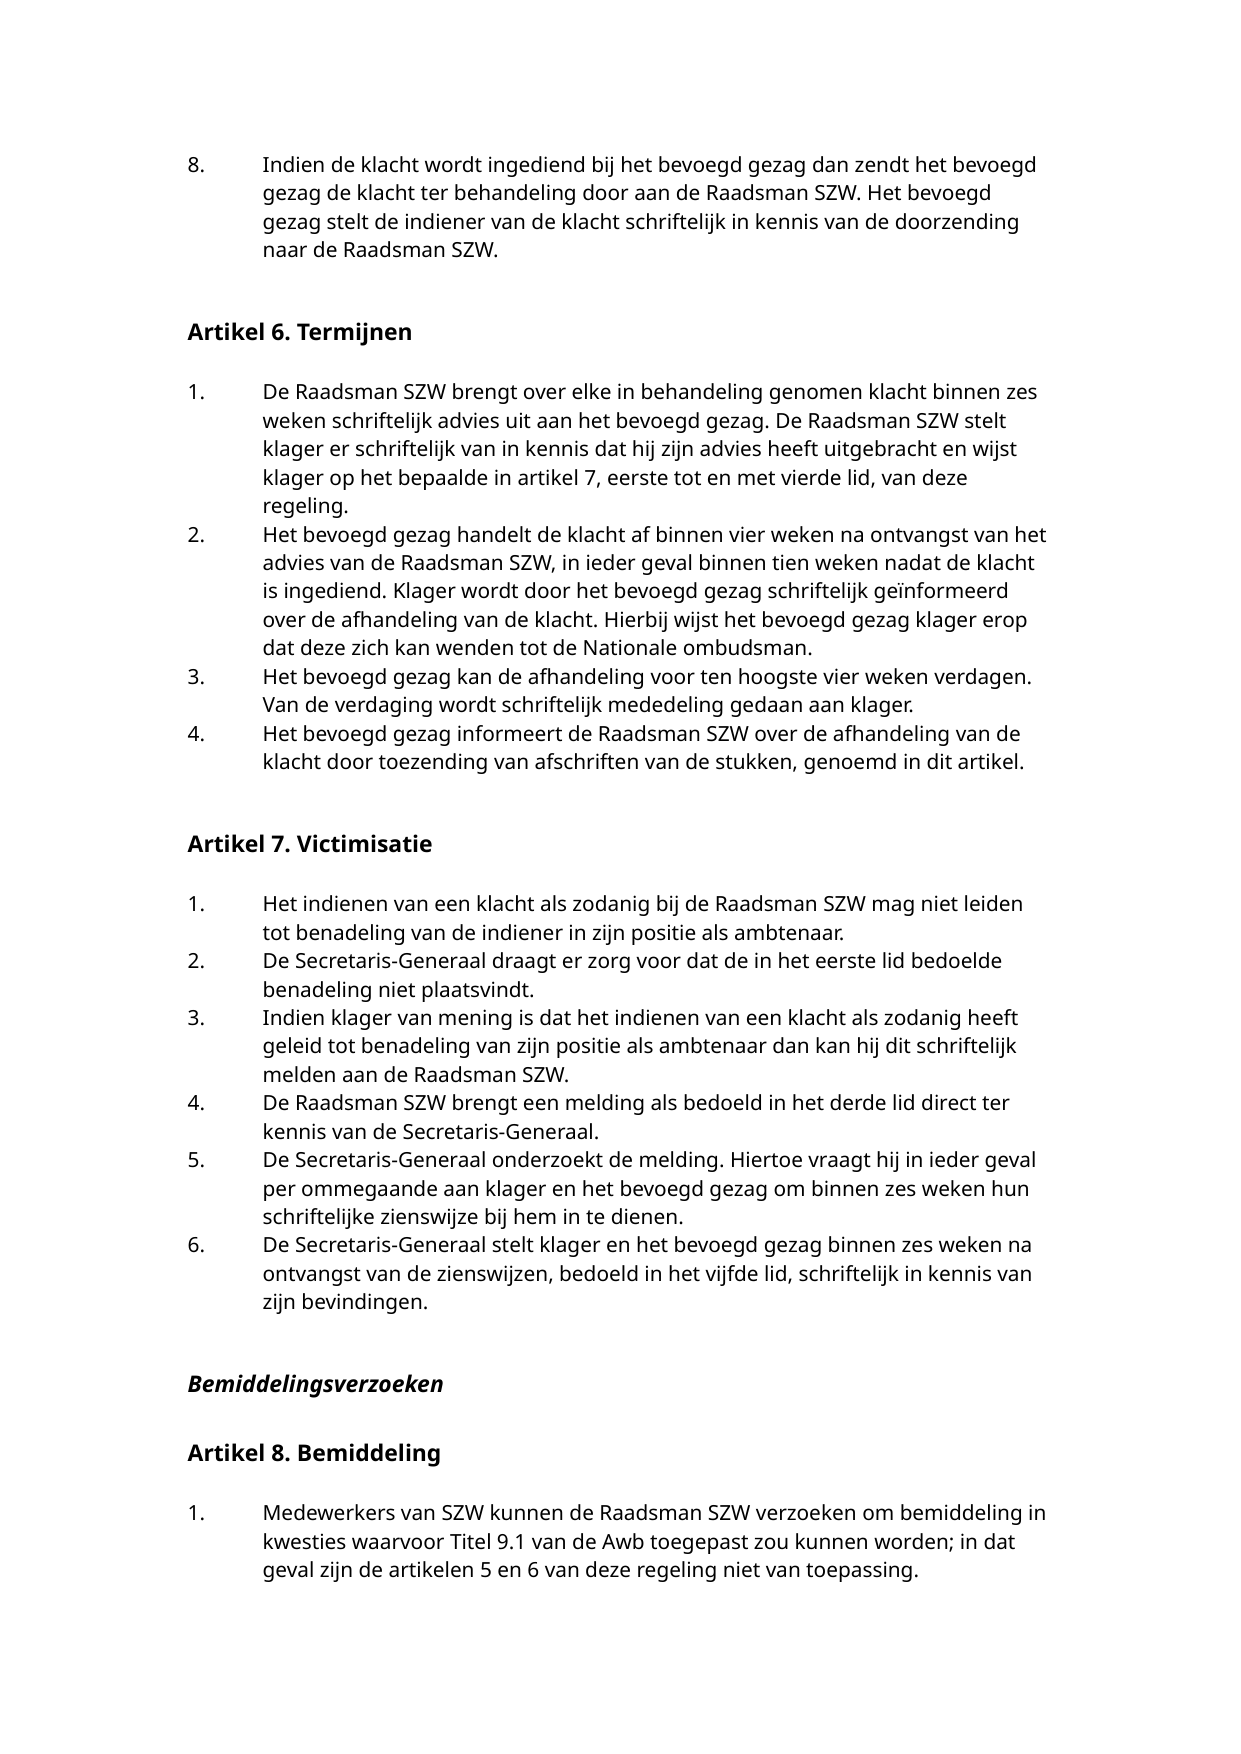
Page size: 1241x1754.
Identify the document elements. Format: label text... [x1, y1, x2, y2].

list Indien de klacht wordt ingediend bij het bevoegd gezag dan zendt het bevoegd gezag de klacht ter behandeling door aan de Raadsman SZW. Het bevoegd gezag stelt de indiener van de klacht schriftelijk in kennis van de doorzending naar de Raadsman SZW. [187, 150, 1053, 264]
subtitle Artikel 8. Bemiddeling [187, 1437, 1053, 1468]
list Het bevoegd gezag informeert de Raadsman SZW over de afhandeling van de klacht door toezending van afschriften van de stukken, genoemd in dit artikel. [187, 719, 1053, 776]
list Het indienen van een klacht als zodanig bij de Raadsman SZW mag niet leiden tot benadeling van de indiener in zijn positie als ambtenaar. [187, 889, 1053, 946]
list Het bevoegd gezag handelt de klacht af binnen vier weken na ontvangst van het advies van de Raadsman SZW, in ieder geval binnen tien weken nadat de klacht is ingediend. Klager wordt door het bevoegd gezag schriftelijk geïnformeerd over de afhandeling van de klacht. Hierbij wijst het bevoegd gezag klager erop dat deze zich kan wenden tot de Nationale ombudsman. [187, 520, 1053, 662]
list Indien klager van mening is dat het indienen van een klacht als zodanig heeft geleid tot benadeling van zijn positie als ambtenaar dan kan hij dit schriftelijk melden aan de Raadsman SZW. [187, 1003, 1053, 1088]
list De Raadsman SZW brengt over elke in behandeling genomen klacht binnen zes weken schriftelijk advies uit aan het bevoegd gezag. De Raadsman SZW stelt klager er schriftelijk van in kennis dat hij zijn advies heeft uitgebracht en wijst klager op het bepaalde in artikel 7, eerste tot en met vierde lid, van deze regeling. [187, 377, 1053, 520]
list De Secretaris-Generaal stelt klager en het bevoegd gezag binnen zes weken na ontvangst van de zienswijzen, bedoeld in het vijfde lid, schriftelijk in kennis van zijn bevindingen. [187, 1231, 1053, 1316]
list De Secretaris-Generaal draagt er zorg voor dat de in het eerste lid bedoelde benadeling niet plaatsvindt. [187, 946, 1053, 1003]
subtitle Artikel 7. Victimisatie [187, 828, 1053, 859]
subtitle Bemiddelingsverzoeken [187, 1368, 1053, 1400]
subtitle Artikel 6. Termijnen [187, 316, 1053, 347]
list De Secretaris-Generaal onderzoekt de melding. Hiertoe vraagt hij in ieder geval per ommegaande aan klager en het bevoegd gezag om binnen zes weken hun schriftelijke zienswijze bij hem in te dienen. [187, 1145, 1053, 1231]
list Het bevoegd gezag kan de afhandeling voor ten hoogste vier weken verdagen. Van de verdaging wordt schriftelijk mededeling gedaan aan klager. [187, 662, 1053, 719]
list De Raadsman SZW brengt een melding als bedoeld in het derde lid direct ter kennis van de Secretaris-Generaal. [187, 1088, 1053, 1145]
list Medewerkers van SZW kunnen de Raadsman SZW verzoeken om bemiddeling in kwesties waarvoor Titel 9.1 van de Awb toegepast zou kunnen worden; in dat geval zijn de artikelen 5 en 6 van deze regeling niet van toepassing. [187, 1498, 1053, 1584]
